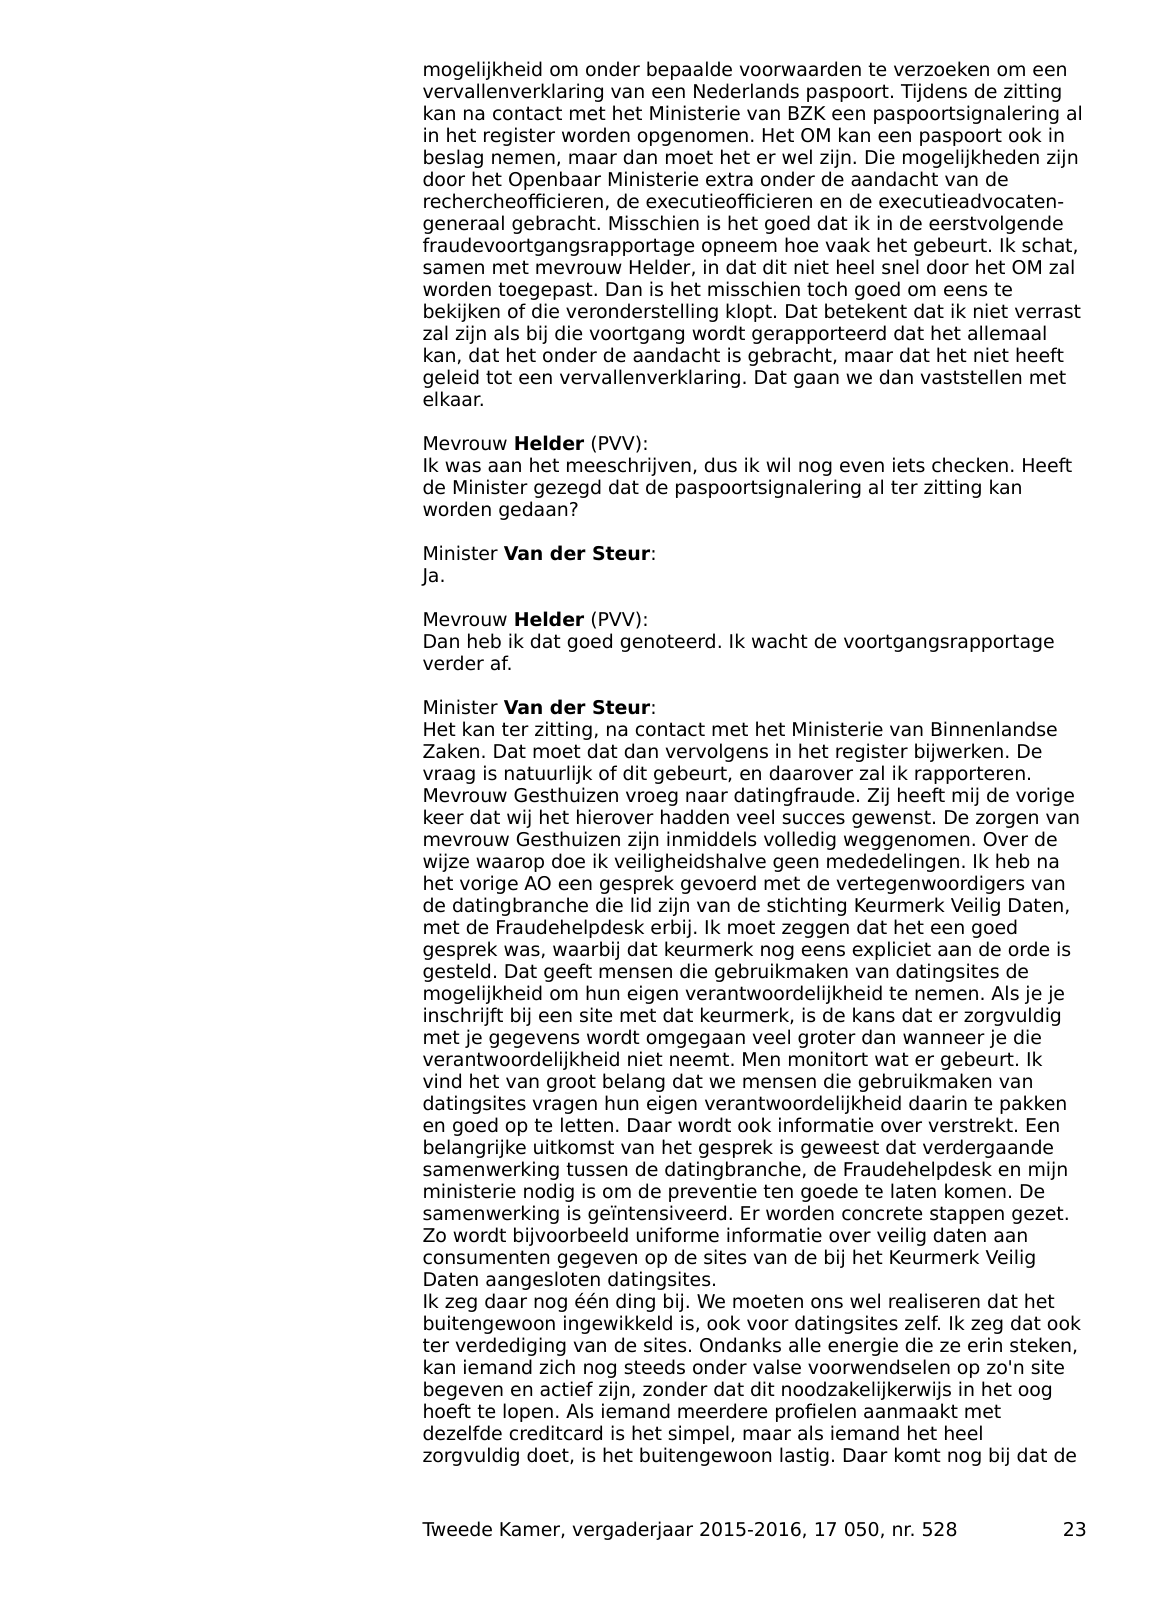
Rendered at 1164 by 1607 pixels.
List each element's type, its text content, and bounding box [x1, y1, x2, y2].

text Mevrouw Helder (PVV): [422, 433, 1087, 455]
text Ik zeg daar nog één ding bij. We moeten ons wel realiseren dat het buitengewoon ingewikkeld is, ook voor datingsites zelf. Ik zeg dat ook ter verdediging van de sites. Ondanks alle energie die ze erin steken, kan iemand zich nog steeds onder valse voorwendselen op zo'n site begeven en actief zijn, zonder dat dit noodzakelijkerwijs in het oog hoeft te lopen. Als iemand meerdere profielen aanmaakt met dezelfde creditcard is het simpel, maar als iemand het heel zorgvuldig doet, is het buitengewoon lastig. Daar komt nog bij dat de [422, 1291, 1087, 1467]
text Het kan ter zitting, na contact met het Ministerie van Binnenlandse Zaken. Dat moet dat dan vervolgens in het register bijwerken. De vraag is natuurlijk of dit gebeurt, en daarover zal ik rapporteren. [422, 719, 1087, 785]
text mogelijkheid om onder bepaalde voorwaarden te verzoeken om een vervallenverklaring van een Nederlands paspoort. Tijdens de zitting kan na contact met het Ministerie van BZK een paspoortsignalering al in het register worden opgenomen. Het OM kan een paspoort ook in beslag nemen, maar dan moet het er wel zijn. Die mogelijkheden zijn door het Openbaar Ministerie extra onder de aandacht van de rechercheofficieren, de executieofficieren en de executieadvocaten-generaal gebracht. Misschien is het goed dat ik in de eerstvolgende fraudevoortgangsrapportage opneem hoe vaak het gebeurt. Ik schat, samen met mevrouw Helder, in dat dit niet heel snel door het OM zal worden toegepast. Dan is het misschien toch goed om eens te bekijken of die veronderstelling klopt. Dat betekent dat ik niet verrast zal zijn als bij die voortgang wordt gerapporteerd dat het allemaal kan, dat het onder de aandacht is gebracht, maar dat het niet heeft geleid tot een vervallenverklaring. Dat gaan we dan vaststellen met elkaar. [422, 59, 1087, 411]
text Minister Van der Steur: [422, 543, 1087, 565]
text Dan heb ik dat goed genoteerd. Ik wacht de voortgangsrapportage verder af. [422, 631, 1087, 675]
text Mevrouw Gesthuizen vroeg naar datingfraude. Zij heeft mij de vorige keer dat wij het hierover hadden veel succes gewenst. De zorgen van mevrouw Gesthuizen zijn inmiddels volledig weggenomen. Over de wijze waarop doe ik veiligheidshalve geen mededelingen. Ik heb na het vorige AO een gesprek gevoerd met de vertegenwoordigers van de datingbranche die lid zijn van de stichting Keurmerk Veilig Daten, met de Fraudehelpdesk erbij. Ik moet zeggen dat het een goed gesprek was, waarbij dat keurmerk nog eens expliciet aan de orde is gesteld. Dat geeft mensen die gebruikmaken van datingsites de mogelijkheid om hun eigen verantwoordelijkheid te nemen. Als je je inschrijft bij een site met dat keurmerk, is de kans dat er zorgvuldig met je gegevens wordt omgegaan veel groter dan wanneer je die verantwoordelijkheid niet neemt. Men monitort wat er gebeurt. Ik vind het van groot belang dat we mensen die gebruikmaken van datingsites vragen hun eigen verantwoordelijkheid daarin te pakken en goed op te letten. Daar wordt ook informatie over verstrekt. Een belangrijke uitkomst van het gesprek is geweest dat verdergaande samenwerking tussen de datingbranche, de Fraudehelpdesk en mijn ministerie nodig is om de preventie ten goede te laten komen. De samenwerking is geïntensiveerd. Er worden concrete stappen gezet. Zo wordt bijvoorbeeld uniforme informatie over veilig daten aan consumenten gegeven op de sites van de bij het Keurmerk Veilig Daten aangesloten datingsites. [422, 785, 1087, 1291]
text Ik was aan het meeschrijven, dus ik wil nog even iets checken. Heeft de Minister gezegd dat de paspoortsignalering al ter zitting kan worden gedaan? [422, 455, 1087, 521]
text Ja. [422, 565, 1087, 587]
text Minister Van der Steur: [422, 697, 1087, 719]
text Mevrouw Helder (PVV): [422, 609, 1087, 631]
